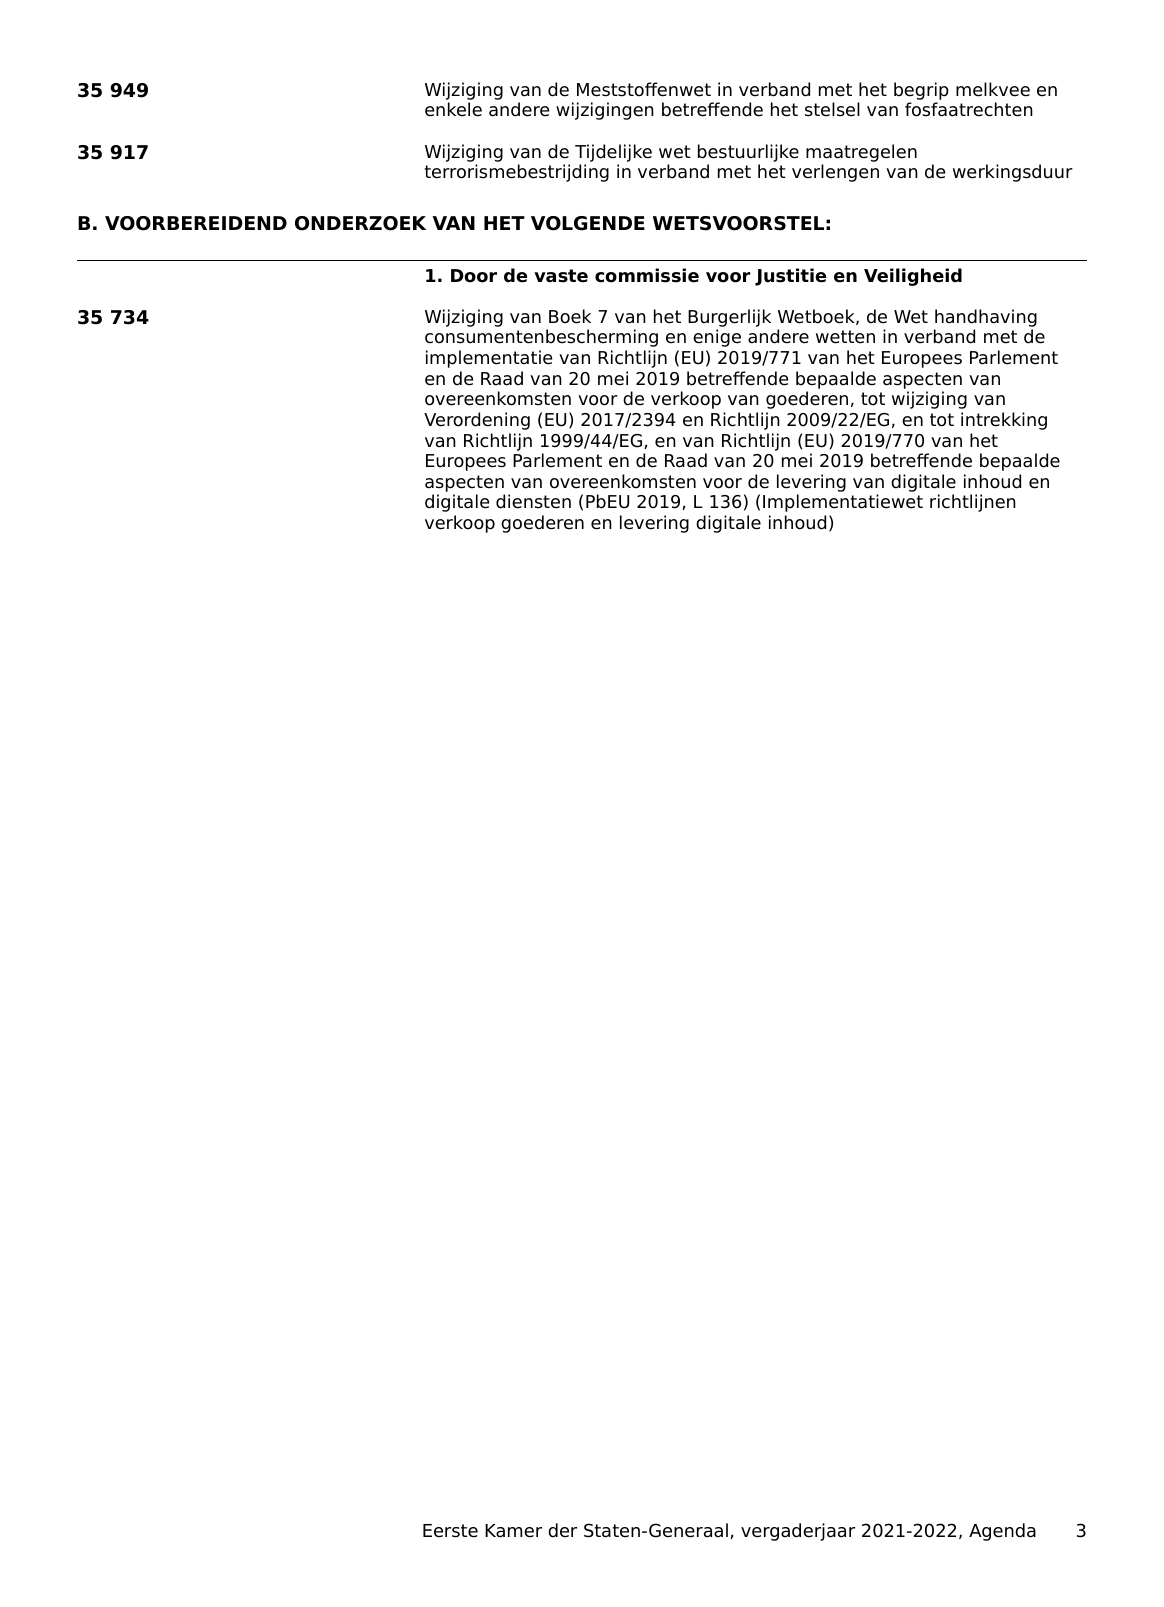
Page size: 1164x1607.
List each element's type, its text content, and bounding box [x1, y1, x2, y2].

table_cell [401, 307, 418, 534]
table_cell [77, 121, 401, 142]
table_cell [77, 59, 401, 80]
table_header [401, 261, 418, 286]
table_cell 35 917 [77, 142, 401, 183]
table_cell Wijziging van de Tijdelijke wet bestuurlijke maatregelen terrorismebestrijding in verband met het verlengen van de werkingsduur [418, 142, 1087, 183]
table_cell [401, 286, 418, 307]
table_cell 35 949 [77, 80, 401, 121]
table_cell [401, 59, 418, 80]
table_cell 35 734 [77, 307, 401, 534]
table_cell [401, 142, 418, 183]
table_header [77, 261, 401, 286]
table_cell Wijziging van Boek 7 van het Burgerlijk Wetboek, de Wet handhaving consumentenbescherming en enige andere wetten in verband met de implementatie van Richtlijn (EU) 2019/771 van het Europees Parlement en de Raad van 20 mei 2019 betreffende bepaalde aspecten van overeenkomsten voor de verkoop van goederen, tot wijziging van Verordening (EU) 2017/2394 en Richtlijn 2009/22/EG, en tot intrekking van Richtlijn 1999/44/EG, en van Richtlijn (EU) 2019/770 van het Europees Parlement en de Raad van 20 mei 2019 betreffende bepaalde aspecten van overeenkomsten voor de levering van digitale inhoud en digitale diensten (PbEU 2019, L 136) (Implementatiewet richtlijnen verkoop goederen en levering digitale inhoud) [418, 307, 1087, 534]
subtitle B. VOORBEREIDEND ONDERZOEK VAN HET VOLGENDE WETSVOORSTEL: [77, 213, 1087, 235]
table_cell Wijziging van de Meststoffenwet in verband met het begrip melkvee en enkele andere wijzigingen betreffende het stelsel van fosfaatrechten [418, 80, 1087, 121]
table_cell [418, 286, 1087, 307]
table_header 1. Door de vaste commissie voor Justitie en Veiligheid [418, 261, 1087, 286]
table_cell [77, 286, 401, 307]
table_cell [418, 59, 1087, 80]
table_cell [401, 80, 418, 121]
table_cell [418, 121, 1087, 142]
table_cell [401, 121, 418, 142]
